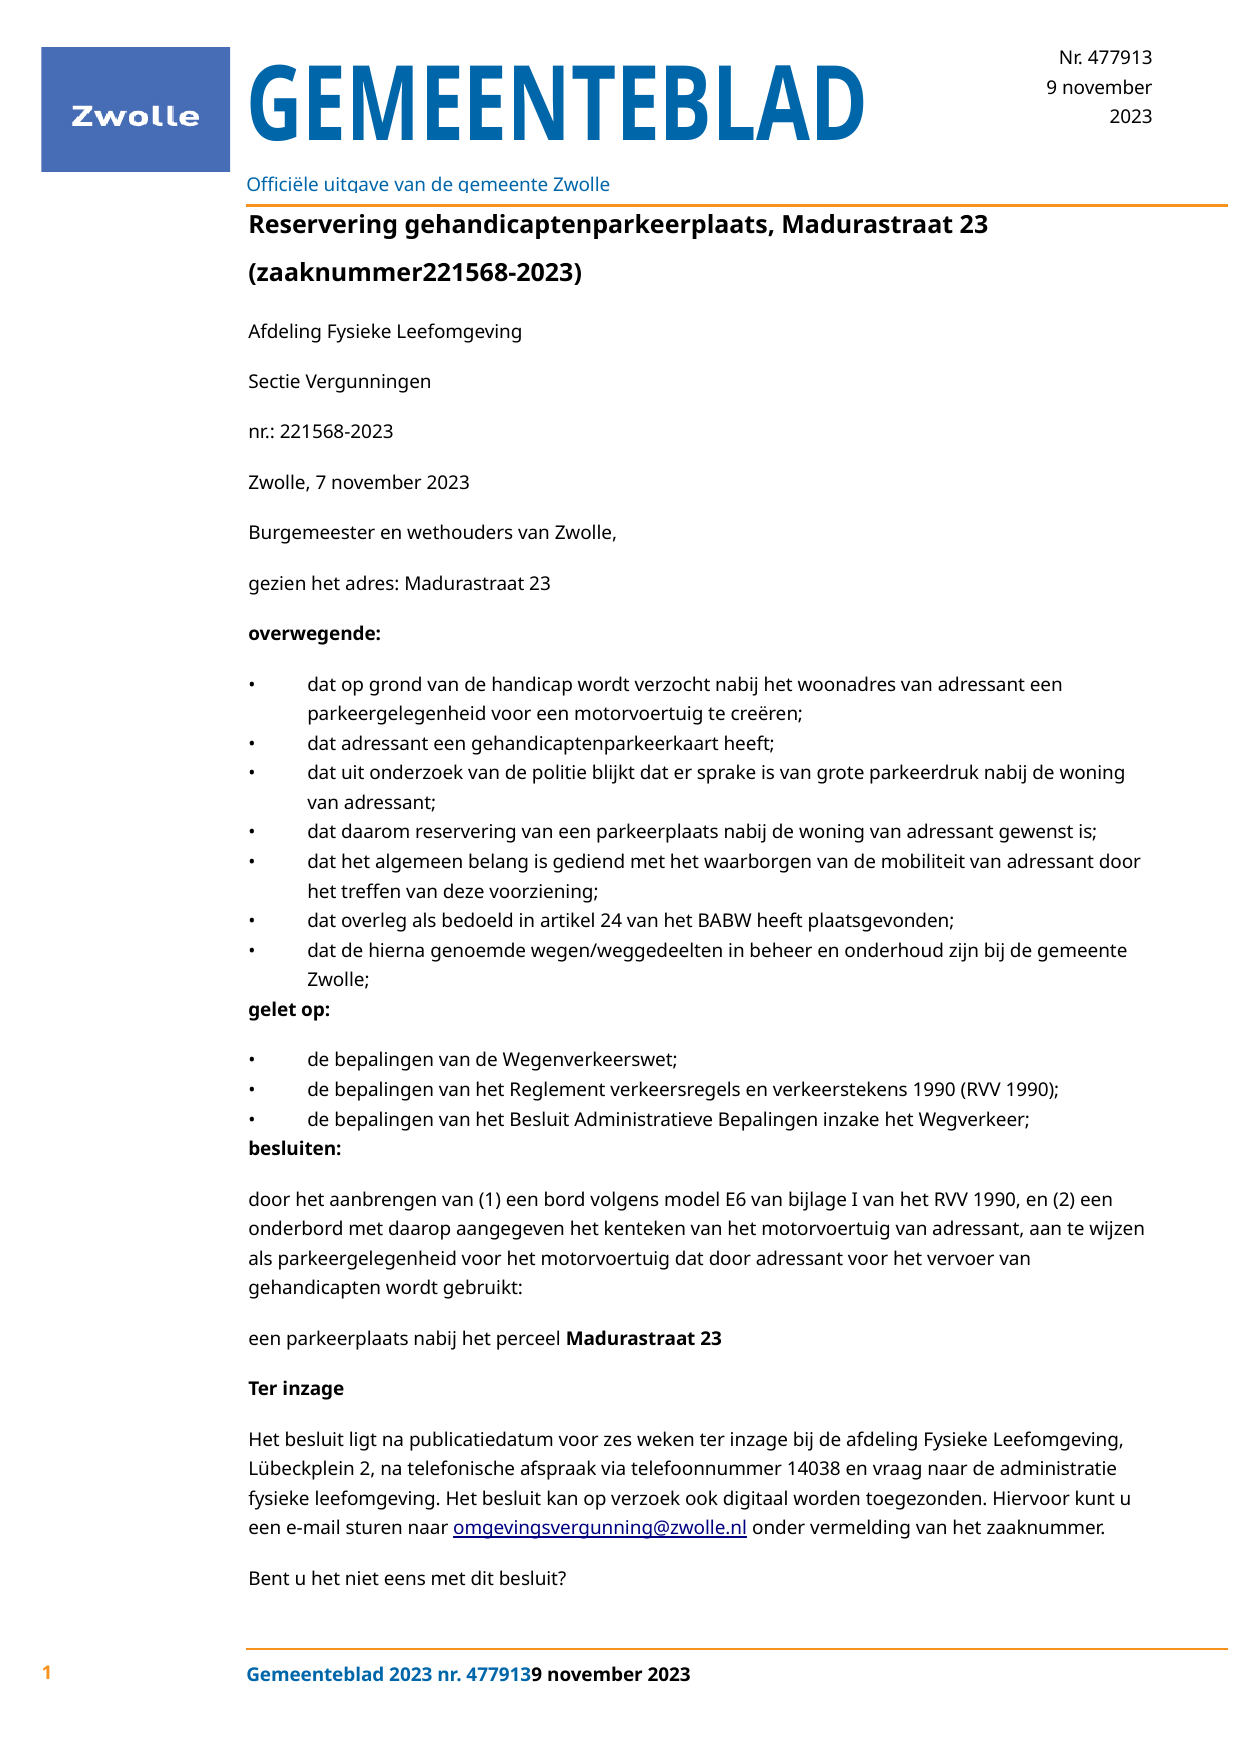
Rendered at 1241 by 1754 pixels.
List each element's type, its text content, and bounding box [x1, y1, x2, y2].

text Ter inzage [248, 1375, 1152, 1401]
list dat de hierna genoemde wegen/weggedeelten in beheer en onderhoud zijn bij de gemeente Zwolle; [248, 937, 1152, 992]
text Het besluit ligt na publicatiedatum voor zes weken ter inzage bij de afdeling Fysieke Leefomgeving, Lübeckplein 2, na telefonische afspraak via telefoonnummer 14038 en vraag naar de administratie fysieke leefomgeving. Het besluit kan op verzoek ook digitaal worden toegezonden. Hiervoor kunt u een e-mail sturen naar omgevingsvergunning@zwolle.nl onder vermelding van het zaaknummer. [248, 1426, 1152, 1540]
text Afdeling Fysieke Leefomgeving [248, 318, 1152, 344]
text Sectie Vergunningen [248, 368, 1152, 394]
list dat op grond van de handicap wordt verzocht nabij het woonadres van adressant een parkeergelegenheid voor een motorvoertuig te creëren; [248, 671, 1152, 726]
text besluiten: [248, 1135, 1152, 1161]
text Zwolle, 7 november 2023 [248, 469, 1152, 495]
list dat daarom reservering van een parkeerplaats nabij de woning van adressant gewenst is; [248, 819, 1152, 844]
text Burgemeester en wethouders van Zwolle, [248, 519, 1152, 545]
list dat het algemeen belang is gediend met het waarborgen van de mobiliteit van adressant door het treffen van deze voorziening; [248, 848, 1152, 904]
list dat adressant een gehandicaptenparkeerkaart heeft; [248, 730, 1152, 756]
picture [41, 47, 231, 172]
text door het aanbrengen van (1) een bord volgens model E6 van bijlage I van het RVV 1990, en (2) een onderbord met daarop aangegeven het kenteken van het motorvoertuig van adressant, aan te wijzen als parkeergelegenheid voor het motorvoertuig dat door adressant voor het vervoer van gehandicapten wordt gebruikt: [248, 1186, 1152, 1300]
list de bepalingen van het Besluit Administratieve Bepalingen inzake het Wegverkeer; [248, 1106, 1152, 1132]
text Bent u het niet eens met dit besluit? [248, 1565, 1152, 1591]
list de bepalingen van het Reglement verkeersregels en verkeerstekens 1990 (RVV 1990); [248, 1076, 1152, 1102]
list dat uit onderzoek van de politie blijkt dat er sprake is van grote parkeerdruk nabij de woning van adressant; [248, 759, 1152, 815]
list dat overleg als bedoeld in artikel 24 van het BABW heeft plaatsgevonden; [248, 907, 1152, 933]
text gelet op: [248, 996, 1152, 1022]
text nr.: 221568-2023 [248, 419, 1152, 444]
text Reservering gehandicaptenparkeerplaats, Madurastraat 23 (zaaknummer221568-2023) [248, 207, 1152, 288]
list de bepalingen van de Wegenverkeerswet; [248, 1047, 1152, 1072]
text overwegende: [248, 620, 1152, 646]
text een parkeerplaats nabij het perceel Madurastraat 23 [248, 1325, 1152, 1351]
text gezien het adres: Madurastraat 23 [248, 570, 1152, 596]
